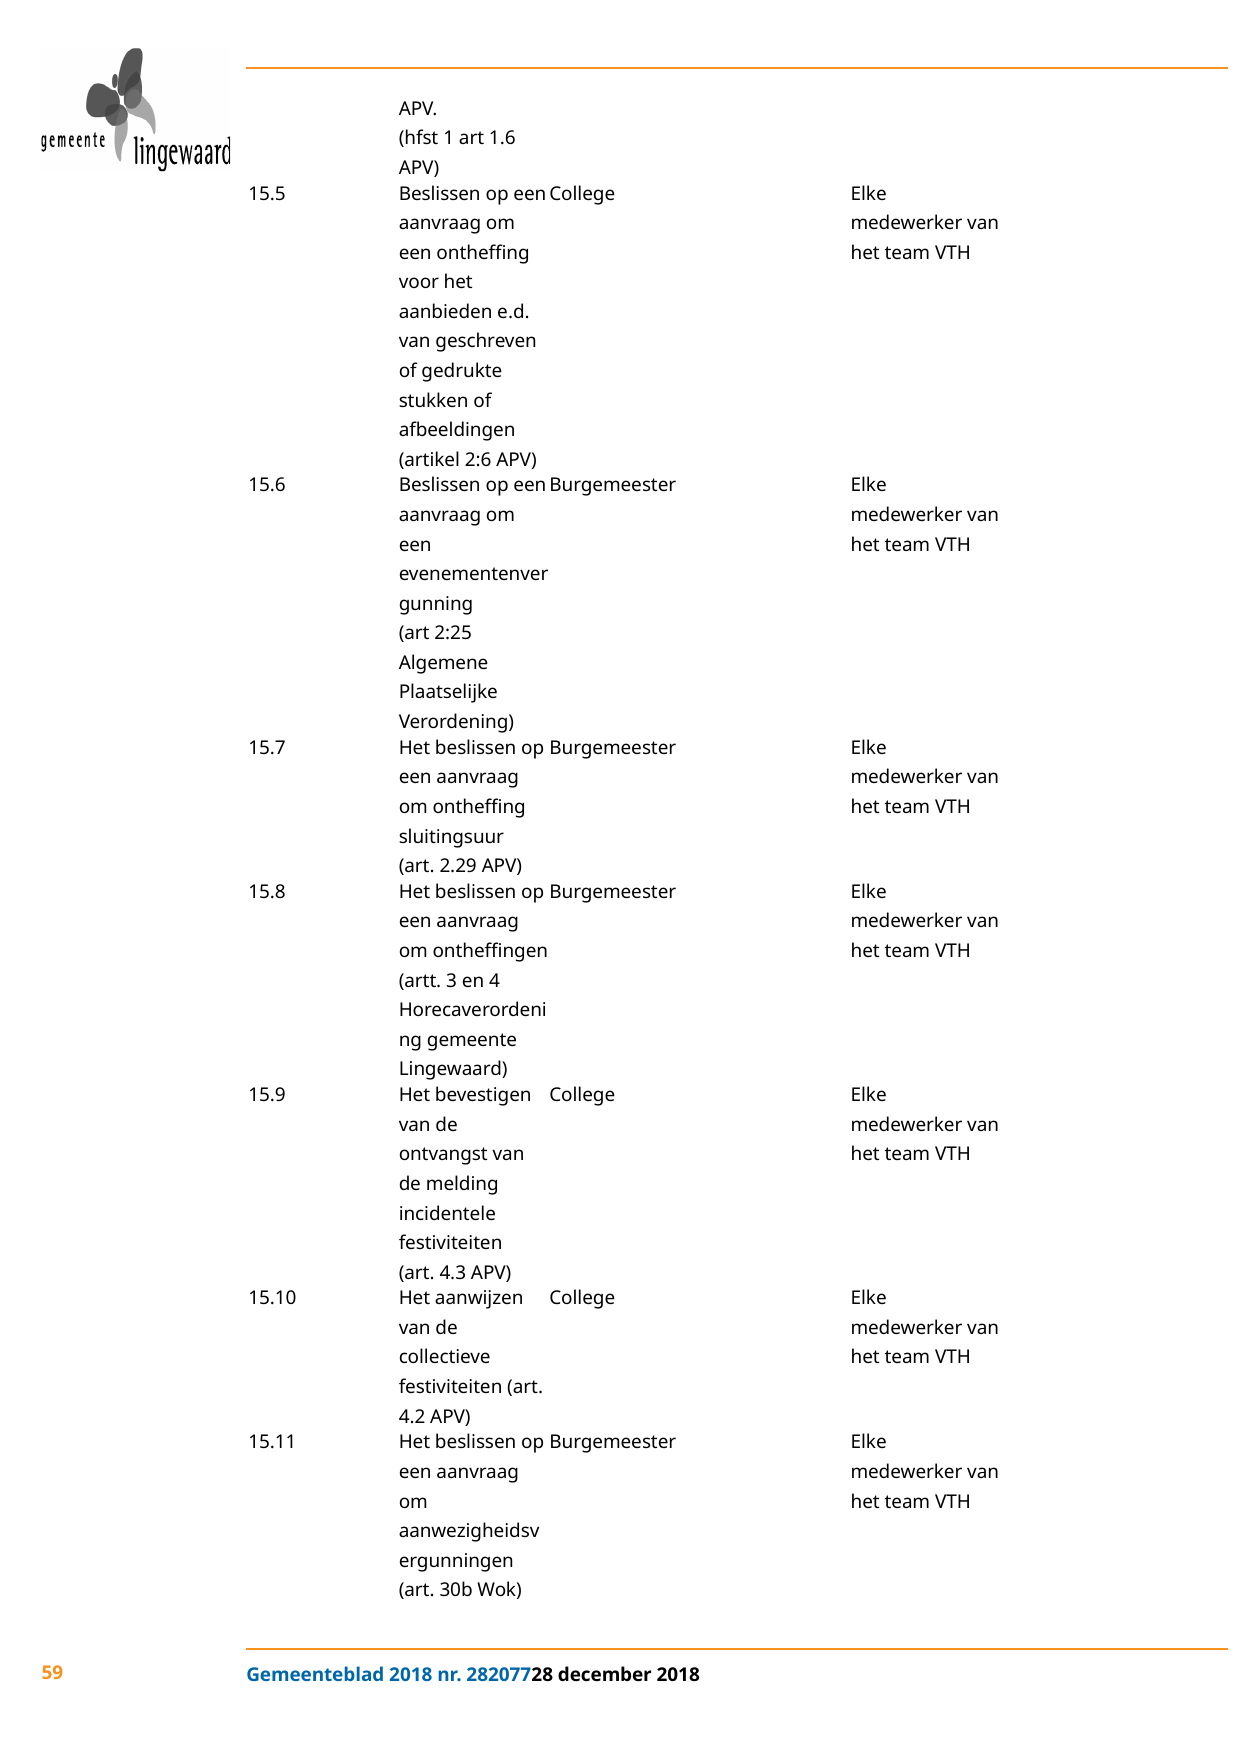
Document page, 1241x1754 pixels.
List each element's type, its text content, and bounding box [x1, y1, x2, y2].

table_cell Elke medewerker van het team VTH [850, 878, 1001, 1081]
table_cell 15.8 [248, 878, 398, 1081]
table_cell [700, 180, 850, 472]
table_cell Elke medewerker van het team VTH [850, 734, 1001, 878]
table_cell 15.10 [248, 1285, 398, 1429]
table_cell [700, 734, 850, 878]
table_cell Elke medewerker van het team VTH [850, 1081, 1001, 1284]
picture [41, 47, 231, 172]
table_cell [700, 1429, 850, 1602]
table_cell Het beslissen op een aanvraag om ontheffing sluitingsuur (art. 2.29 APV) [399, 734, 549, 878]
table_cell [549, 95, 700, 180]
table_cell [850, 95, 1001, 180]
table_cell Elke medewerker van het team VTH [850, 1285, 1001, 1429]
table_cell 15.7 [248, 734, 398, 878]
table_cell [700, 1081, 850, 1284]
table_cell Het beslissen op een aanvraag om ontheffingen (artt. 3 en 4 Horecaverordening gemeente Lingewaard) [399, 878, 549, 1081]
table_cell 15.6 [248, 472, 398, 734]
table_cell Burgemeester [549, 878, 700, 1081]
table_cell APV. (hfst 1 art 1.6 APV) [399, 95, 549, 180]
table_cell College [549, 180, 700, 472]
table_cell Beslissen op een aanvraag om een ontheffing voor het aanbieden e.d. van geschreven of gedrukte stukken of afbeeldingen (artikel 2:6 APV) [399, 180, 549, 472]
table_cell Burgemeester [549, 472, 700, 734]
table_cell College [549, 1081, 700, 1284]
table_cell Beslissen op een aanvraag om een evenementenvergunning (art 2:25 Algemene Plaatselijke Verordening) [399, 472, 549, 734]
table_cell Het beslissen op een aanvraag om aanwezigheidsvergunningen (art. 30b Wok) [399, 1429, 549, 1602]
table_cell 15.9 [248, 1081, 398, 1284]
table_cell 15.11 [248, 1429, 398, 1602]
table_cell 15.5 [248, 180, 398, 472]
table_cell Burgemeester [549, 734, 700, 878]
table_cell Elke medewerker van het team VTH [850, 1429, 1001, 1602]
table_cell [248, 95, 398, 180]
table_cell [700, 878, 850, 1081]
table_cell College [549, 1285, 700, 1429]
table_cell Elke medewerker van het team VTH [850, 472, 1001, 734]
table_cell [700, 95, 850, 180]
table_cell [700, 472, 850, 734]
table_cell Het aanwijzen van de collectieve festiviteiten (art. 4.2 APV) [399, 1285, 549, 1429]
table_cell Elke medewerker van het team VTH [850, 180, 1001, 472]
table_cell Het bevestigen van de ontvangst van de melding incidentele festiviteiten (art. 4.3 APV) [399, 1081, 549, 1284]
table_cell Burgemeester [549, 1429, 700, 1602]
table_cell [700, 1285, 850, 1429]
